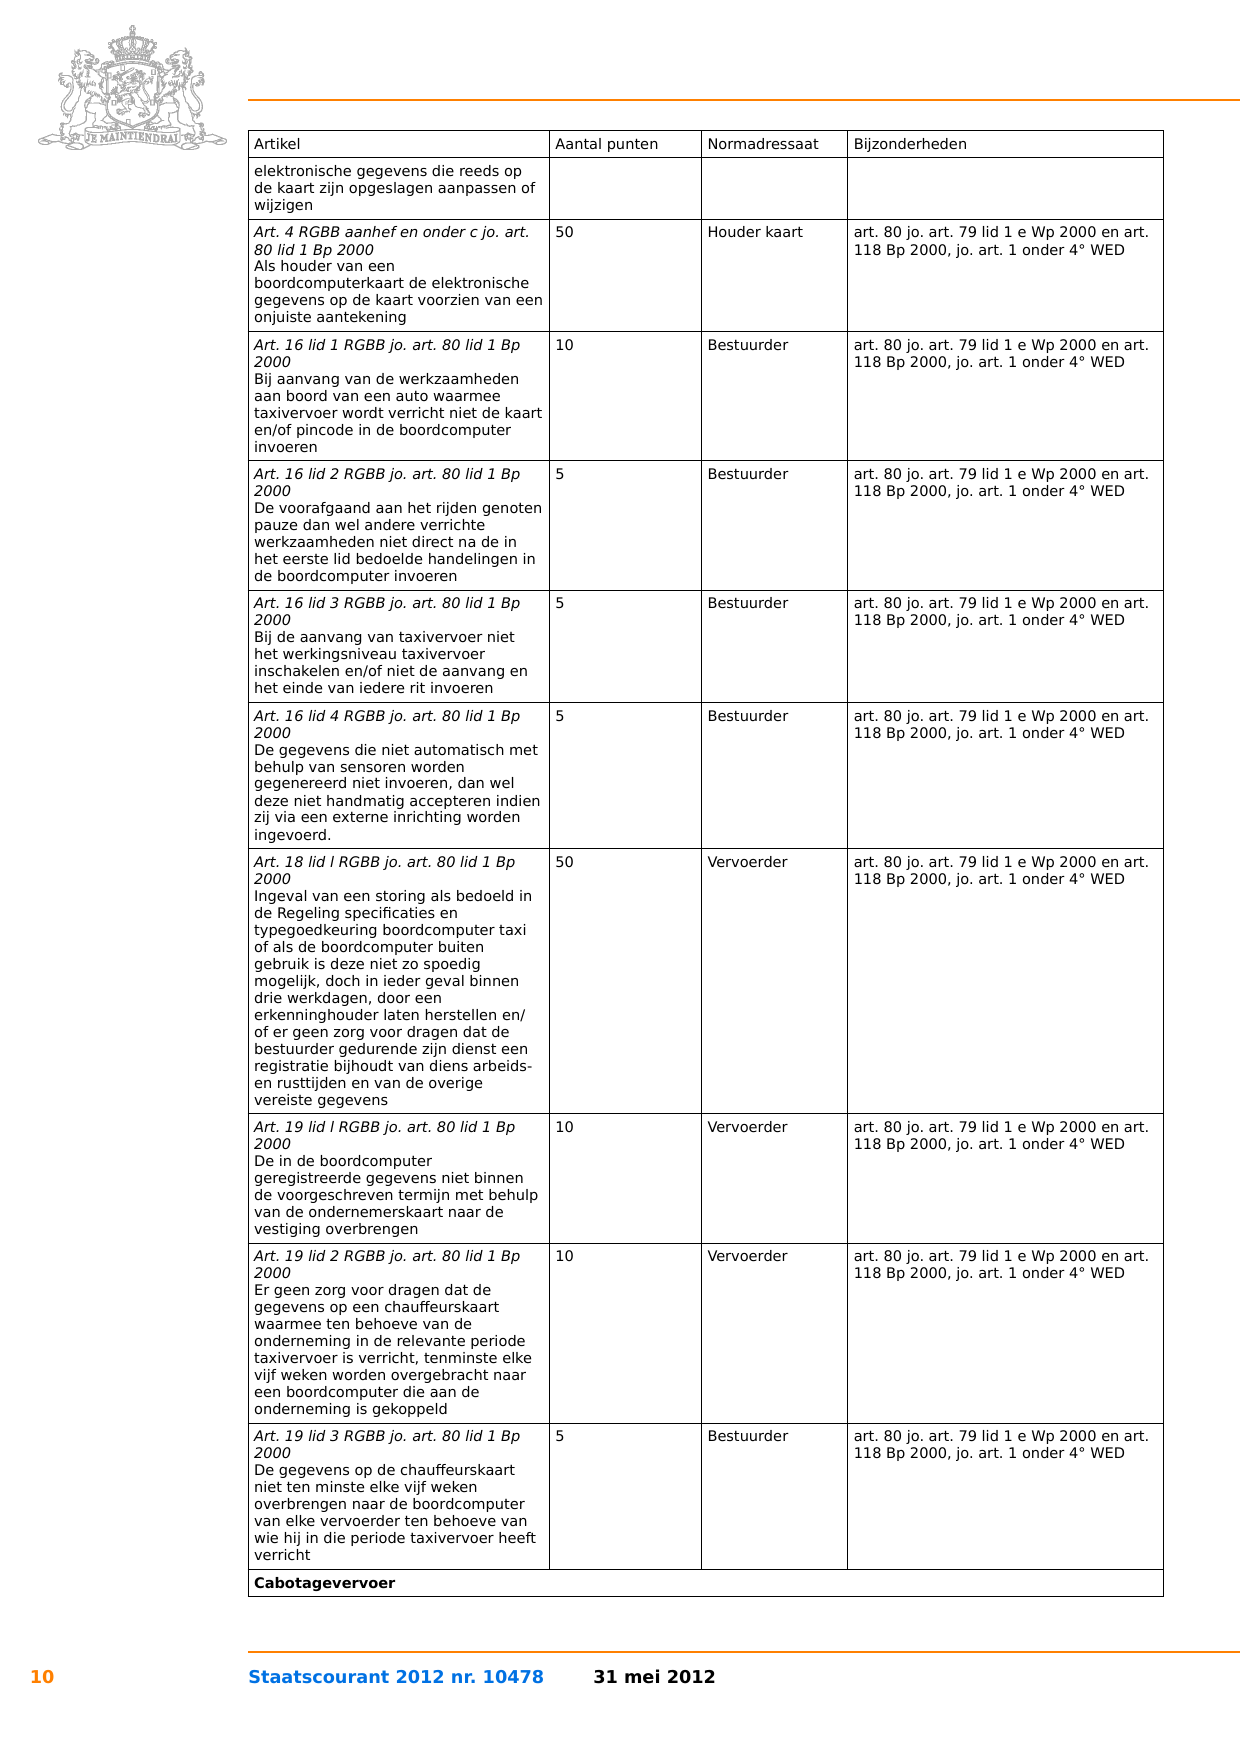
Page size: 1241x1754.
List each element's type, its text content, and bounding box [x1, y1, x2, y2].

table_cell [702, 158, 847, 219]
table_cell elektronische gegevens die reeds op de kaart zijn opgeslagen aanpassen of wijzigen [249, 158, 549, 219]
table_cell 50 [550, 220, 701, 331]
table_cell Art. 19 lid 2 RGBB jo. art. 80 lid 1 Bp 2000 Er geen zorg voor dragen dat de gegevens op een chauffeurskaart waarmee ten behoeve van de onderneming in de relevante periode taxivervoer is verricht, tenminste elke vijf weken worden overgebracht naar een boordcomputer die aan de onderneming is gekoppeld [249, 1244, 549, 1423]
table_cell art. 80 jo. art. 79 lid 1 e Wp 2000 en art. 118 Bp 2000, jo. art. 1 onder 4° WED [848, 461, 1163, 589]
table_cell art. 80 jo. art. 79 lid 1 e Wp 2000 en art. 118 Bp 2000, jo. art. 1 onder 4° WED [848, 1244, 1163, 1423]
table_cell 50 [550, 849, 701, 1113]
table_cell Art. 19 lid l RGBB jo. art. 80 lid 1 Bp 2000 De in de boordcomputer geregistreerde gegevens niet binnen de voorgeschreven termijn met behulp van de ondernemerskaart naar de vestiging overbrengen [249, 1114, 549, 1242]
table_header Aantal punten [550, 131, 701, 157]
table_cell art. 80 jo. art. 79 lid 1 e Wp 2000 en art. 118 Bp 2000, jo. art. 1 onder 4° WED [848, 1424, 1163, 1569]
table_cell art. 80 jo. art. 79 lid 1 e Wp 2000 en art. 118 Bp 2000, jo. art. 1 onder 4° WED [848, 220, 1163, 331]
table_cell Art. 16 lid 3 RGBB jo. art. 80 lid 1 Bp 2000 Bij de aanvang van taxivervoer niet het werkingsniveau taxivervoer inschakelen en/of niet de aanvang en het einde van iedere rit invoeren [249, 591, 549, 702]
table_cell art. 80 jo. art. 79 lid 1 e Wp 2000 en art. 118 Bp 2000, jo. art. 1 onder 4° WED [848, 703, 1163, 848]
table_cell Vervoerder [702, 849, 847, 1113]
table_cell Vervoerder [702, 1244, 847, 1423]
table_cell art. 80 jo. art. 79 lid 1 e Wp 2000 en art. 118 Bp 2000, jo. art. 1 onder 4° WED [848, 332, 1163, 460]
table_header Normadressaat [702, 131, 847, 157]
table_header Bijzonderheden [848, 131, 1163, 157]
table_cell 5 [550, 1424, 701, 1569]
table_cell 5 [550, 591, 701, 702]
table_cell 10 [550, 332, 701, 460]
table_cell [550, 158, 701, 219]
table_cell art. 80 jo. art. 79 lid 1 e Wp 2000 en art. 118 Bp 2000, jo. art. 1 onder 4° WED [848, 849, 1163, 1113]
table_cell Art. 18 lid l RGBB jo. art. 80 lid 1 Bp 2000 Ingeval van een storing als bedoeld in de Regeling specificaties en typegoedkeuring boordcomputer taxi of als de boordcomputer buiten gebruik is deze niet zo spoedig mogelijk, doch in ieder geval binnen drie werkdagen, door een erkenninghouder laten herstellen en/ of er geen zorg voor dragen dat de bestuurder gedurende zijn dienst een registratie bijhoudt van diens arbeids- en rusttijden en van de overige vereiste gegevens [249, 849, 549, 1113]
picture [38, 25, 227, 150]
table_cell Vervoerder [702, 1114, 847, 1242]
table_cell 10 [550, 1244, 701, 1423]
table_cell art. 80 jo. art. 79 lid 1 e Wp 2000 en art. 118 Bp 2000, jo. art. 1 onder 4° WED [848, 1114, 1163, 1242]
table_cell Art. 16 lid 4 RGBB jo. art. 80 lid 1 Bp 2000 De gegevens die niet automatisch met behulp van sensoren worden gegenereerd niet invoeren, dan wel deze niet handmatig accepteren indien zij via een externe inrichting worden ingevoerd. [249, 703, 549, 848]
table_cell Art. 19 lid 3 RGBB jo. art. 80 lid 1 Bp 2000 De gegevens op de chauffeurskaart niet ten minste elke vijf weken overbrengen naar de boordcomputer van elke vervoerder ten behoeve van wie hij in die periode taxivervoer heeft verricht [249, 1424, 549, 1569]
table_cell [848, 158, 1163, 219]
table_cell art. 80 jo. art. 79 lid 1 e Wp 2000 en art. 118 Bp 2000, jo. art. 1 onder 4° WED [848, 591, 1163, 702]
table_cell 5 [550, 461, 701, 589]
table_cell Bestuurder [702, 703, 847, 848]
table_cell Bestuurder [702, 332, 847, 460]
table_cell Bestuurder [702, 1424, 847, 1569]
table_cell Bestuurder [702, 591, 847, 702]
table_cell Art. 16 lid 1 RGBB jo. art. 80 lid 1 Bp 2000 Bij aanvang van de werkzaamheden aan boord van een auto waarmee taxivervoer wordt verricht niet de kaart en/of pincode in de boordcomputer invoeren [249, 332, 549, 460]
table_cell Bestuurder [702, 461, 847, 589]
table_cell Art. 16 lid 2 RGBB jo. art. 80 lid 1 Bp 2000 De voorafgaand aan het rijden genoten pauze dan wel andere verrichte werkzaamheden niet direct na de in het eerste lid bedoelde handelingen in de boordcomputer invoeren [249, 461, 549, 589]
table_cell Art. 4 RGBB aanhef en onder c jo. art. 80 lid 1 Bp 2000 Als houder van een boordcomputerkaart de elektronische gegevens op de kaart voorzien van een onjuiste aantekening [249, 220, 549, 331]
table_cell Cabotagevervoer [249, 1570, 1163, 1596]
table_cell Houder kaart [702, 220, 847, 331]
table_cell 5 [550, 703, 701, 848]
table_header Artikel [249, 131, 549, 157]
table_cell 10 [550, 1114, 701, 1242]
